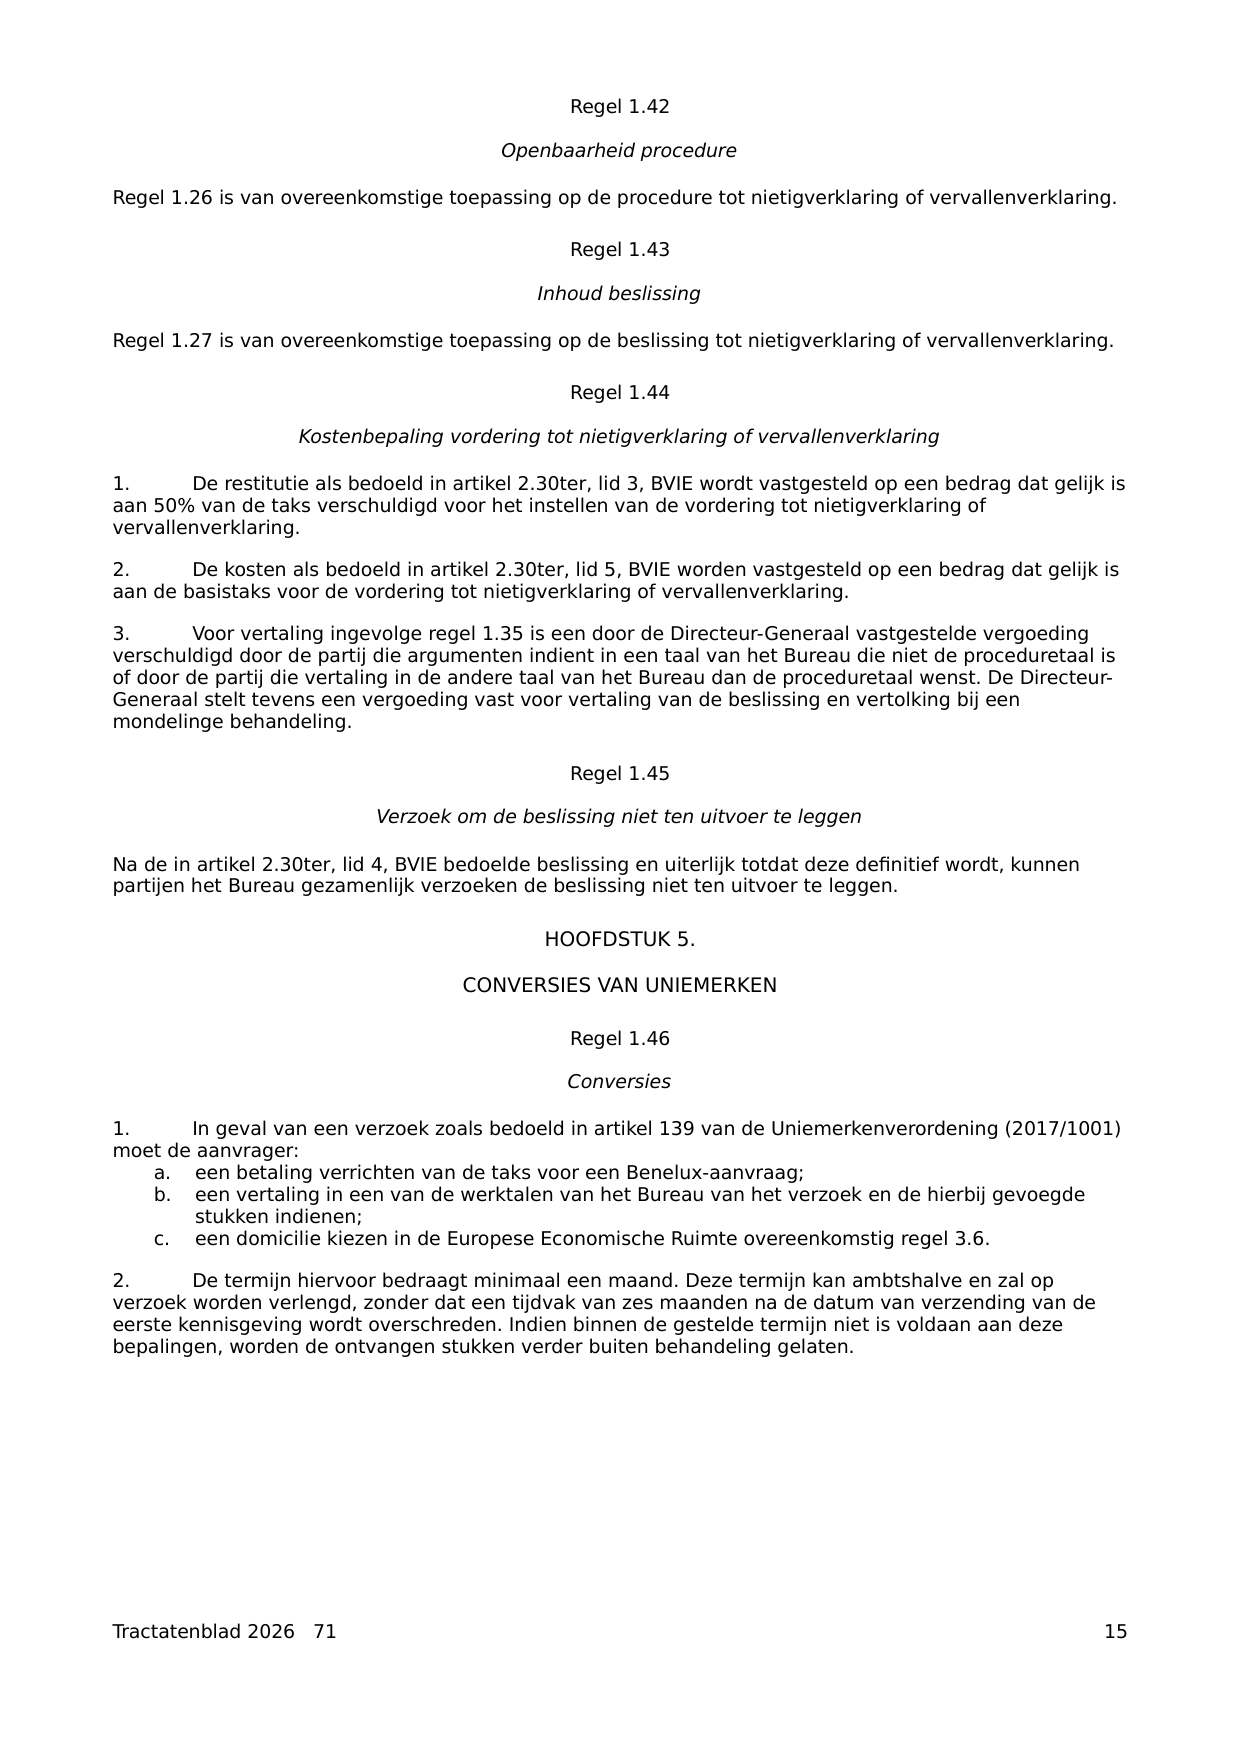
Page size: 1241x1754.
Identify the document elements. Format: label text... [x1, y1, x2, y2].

subtitle Regel 1.43 Inhoud beslissing [112, 239, 1128, 305]
text 2. De termijn hiervoor bedraagt minimaal een maand. Deze termijn kan ambtshalve en zal op verzoek worden verlengd, zonder dat een tijdvak van zes maanden na de datum van verzending van de eerste kennisgeving wordt overschreden. Indien binnen de gestelde termijn niet is voldaan aan deze bepalingen, worden de ontvangen stukken verder buiten behandeling gelaten. [112, 1270, 1128, 1358]
text 3. Voor vertaling ingevolge regel 1.35 is een door de Directeur-Generaal vastgestelde vergoeding verschuldigd door de partij die argumenten indient in een taal van het Bureau die niet de proceduretaal is of door de partij die vertaling in de andere taal van het Bureau dan de proceduretaal wenst. De Directeur-Generaal stelt tevens een vergoeding vast voor vertaling van de beslissing en vertolking bij een mondelinge behandeling. [112, 623, 1128, 732]
subtitle Regel 1.44 Kostenbepaling vordering tot nietigverklaring of vervallenverklaring [112, 382, 1128, 448]
text c. een domicilie kiezen in de Europese Economische Ruimte overeenkomstig regel 3.6. [153, 1228, 1128, 1250]
text b. een vertaling in een van de werktalen van het Bureau van het verzoek en de hierbij gevoegde stukken indienen; [153, 1184, 1128, 1228]
text a. een betaling verrichten van de taks voor een Benelux-aanvraag; [153, 1162, 1128, 1184]
text 2. De kosten als bedoeld in artikel 2.30ter, lid 5, BVIE worden vastgesteld op een bedrag dat gelijk is aan de basistaks voor de vordering tot nietigverklaring of vervallenverklaring. [112, 559, 1128, 603]
subtitle HOOFDSTUK 5. CONVERSIES VAN UNIEMERKEN [112, 927, 1128, 997]
text 1. De restitutie als bedoeld in artikel 2.30ter, lid 3, BVIE wordt vastgesteld op een bedrag dat gelijk is aan 50% van de taks verschuldigd voor het instellen van de vordering tot nietigverklaring of vervallenverklaring. [112, 473, 1128, 539]
text Na de in artikel 2.30ter, lid 4, BVIE bedoelde beslissing en uiterlijk totdat deze definitief wordt, kunnen partijen het Bureau gezamenlijk verzoeken de beslissing niet ten uitvoer te leggen. [112, 853, 1128, 897]
subtitle Regel 1.42 Openbaarheid procedure [112, 96, 1128, 162]
text Regel 1.27 is van overeenkomstige toepassing op de beslissing tot nietigverklaring of vervallenverklaring. [112, 330, 1128, 352]
subtitle Regel 1.46 Conversies [112, 1027, 1128, 1093]
text Regel 1.26 is van overeenkomstige toepassing op de procedure tot nietigverklaring of vervallenverklaring. [112, 187, 1128, 209]
text 1. In geval van een verzoek zoals bedoeld in artikel 139 van de Uniemerkenverordening (2017/1001) moet de aanvrager: [112, 1118, 1128, 1162]
subtitle Regel 1.45 Verzoek om de beslissing niet ten uitvoer te leggen [112, 762, 1128, 828]
